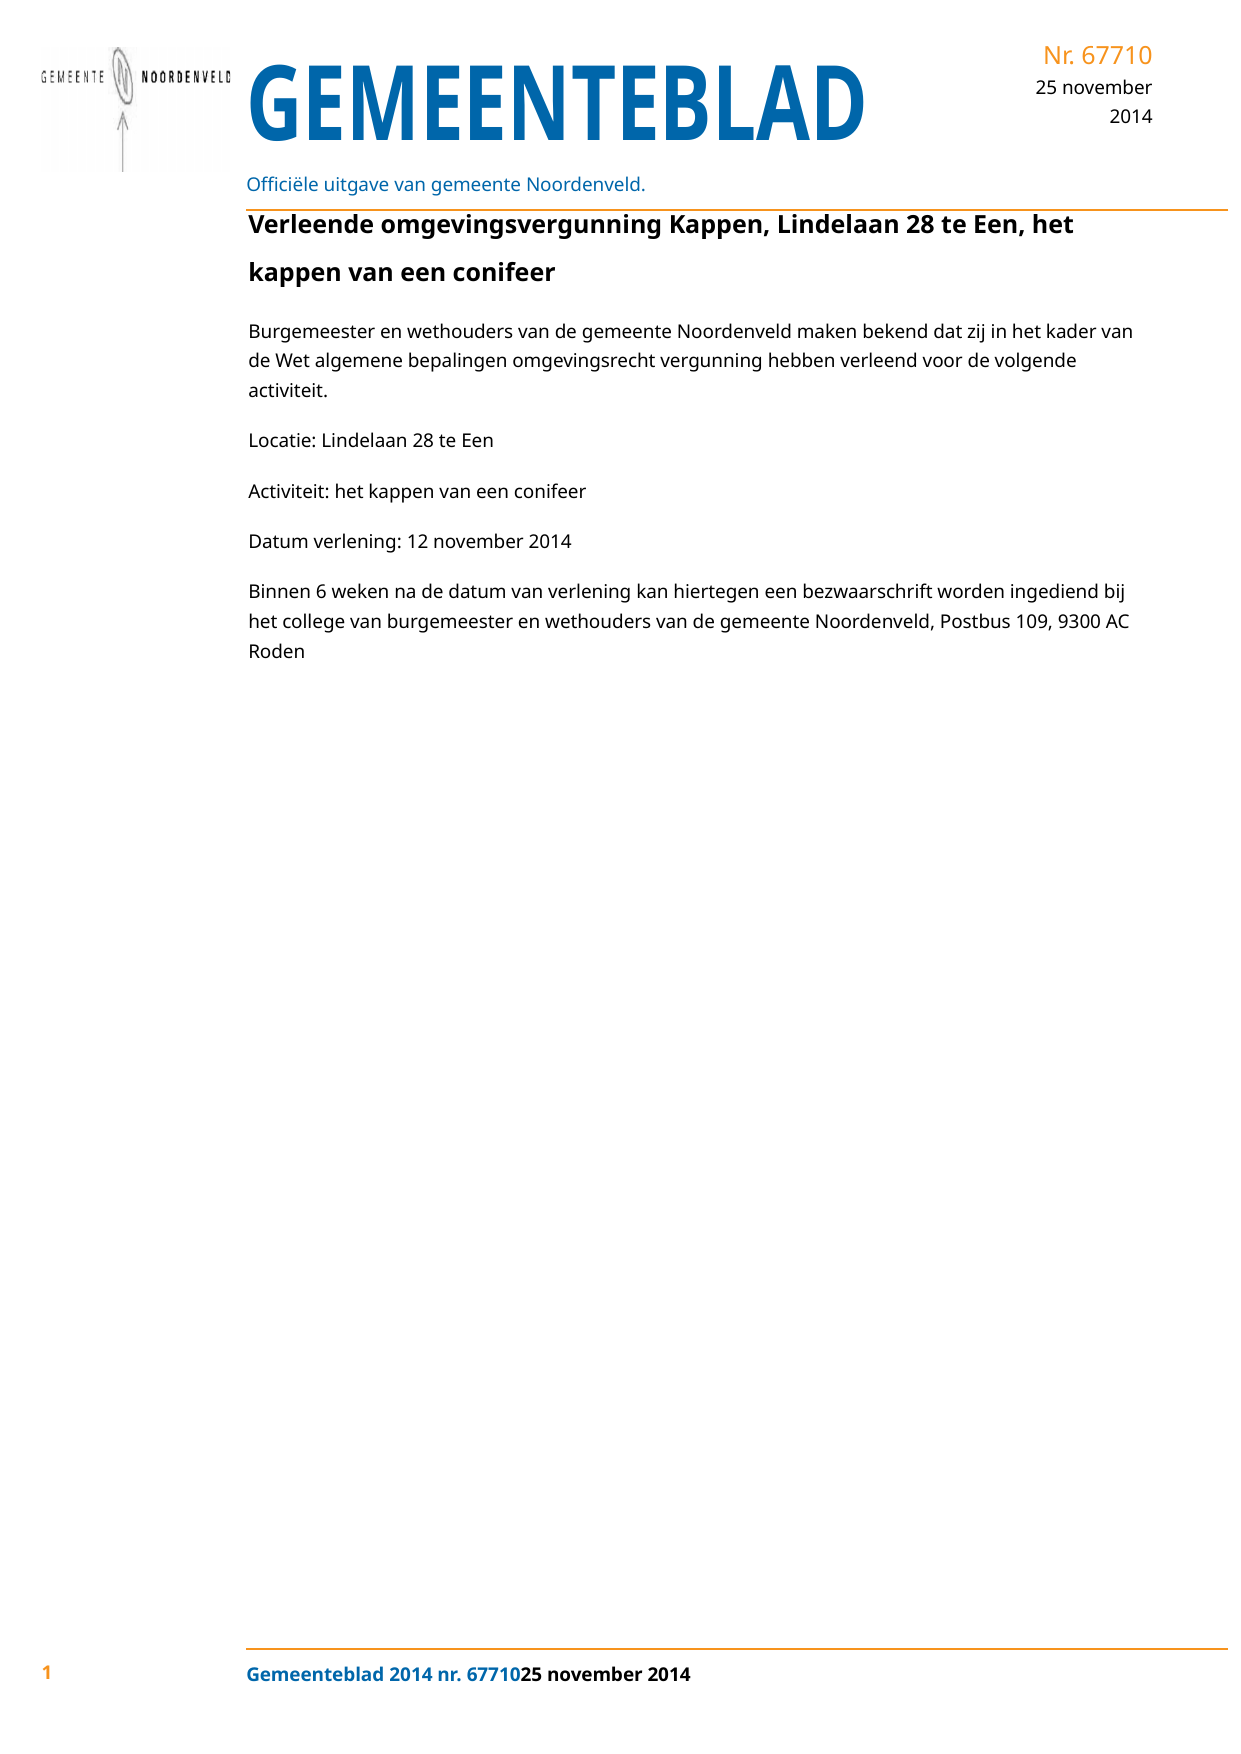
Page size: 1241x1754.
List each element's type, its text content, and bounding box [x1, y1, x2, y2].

text Datum verlening: 12 november 2014 [248, 528, 1152, 554]
text Binnen 6 weken na de datum van verlening kan hiertegen een bezwaarschrift worden ingediend bij het college van burgemeester en wethouders van de gemeente Noordenveld, Postbus 109, 9300 AC Roden [248, 579, 1152, 664]
text Activiteit: het kappen van een conifeer [248, 478, 1152, 504]
text Locatie: Lindelaan 28 te Een [248, 427, 1152, 453]
picture [41, 47, 231, 172]
text Verleende omgevingsvergunning Kappen, Lindelaan 28 te Een, het kappen van een conifeer [248, 211, 1152, 288]
text Burgemeester en wethouders van de gemeente Noordenveld maken bekend dat zij in het kader van de Wet algemene bepalingen omgevingsrecht vergunning hebben verleend voor de volgende activiteit. [248, 318, 1152, 403]
